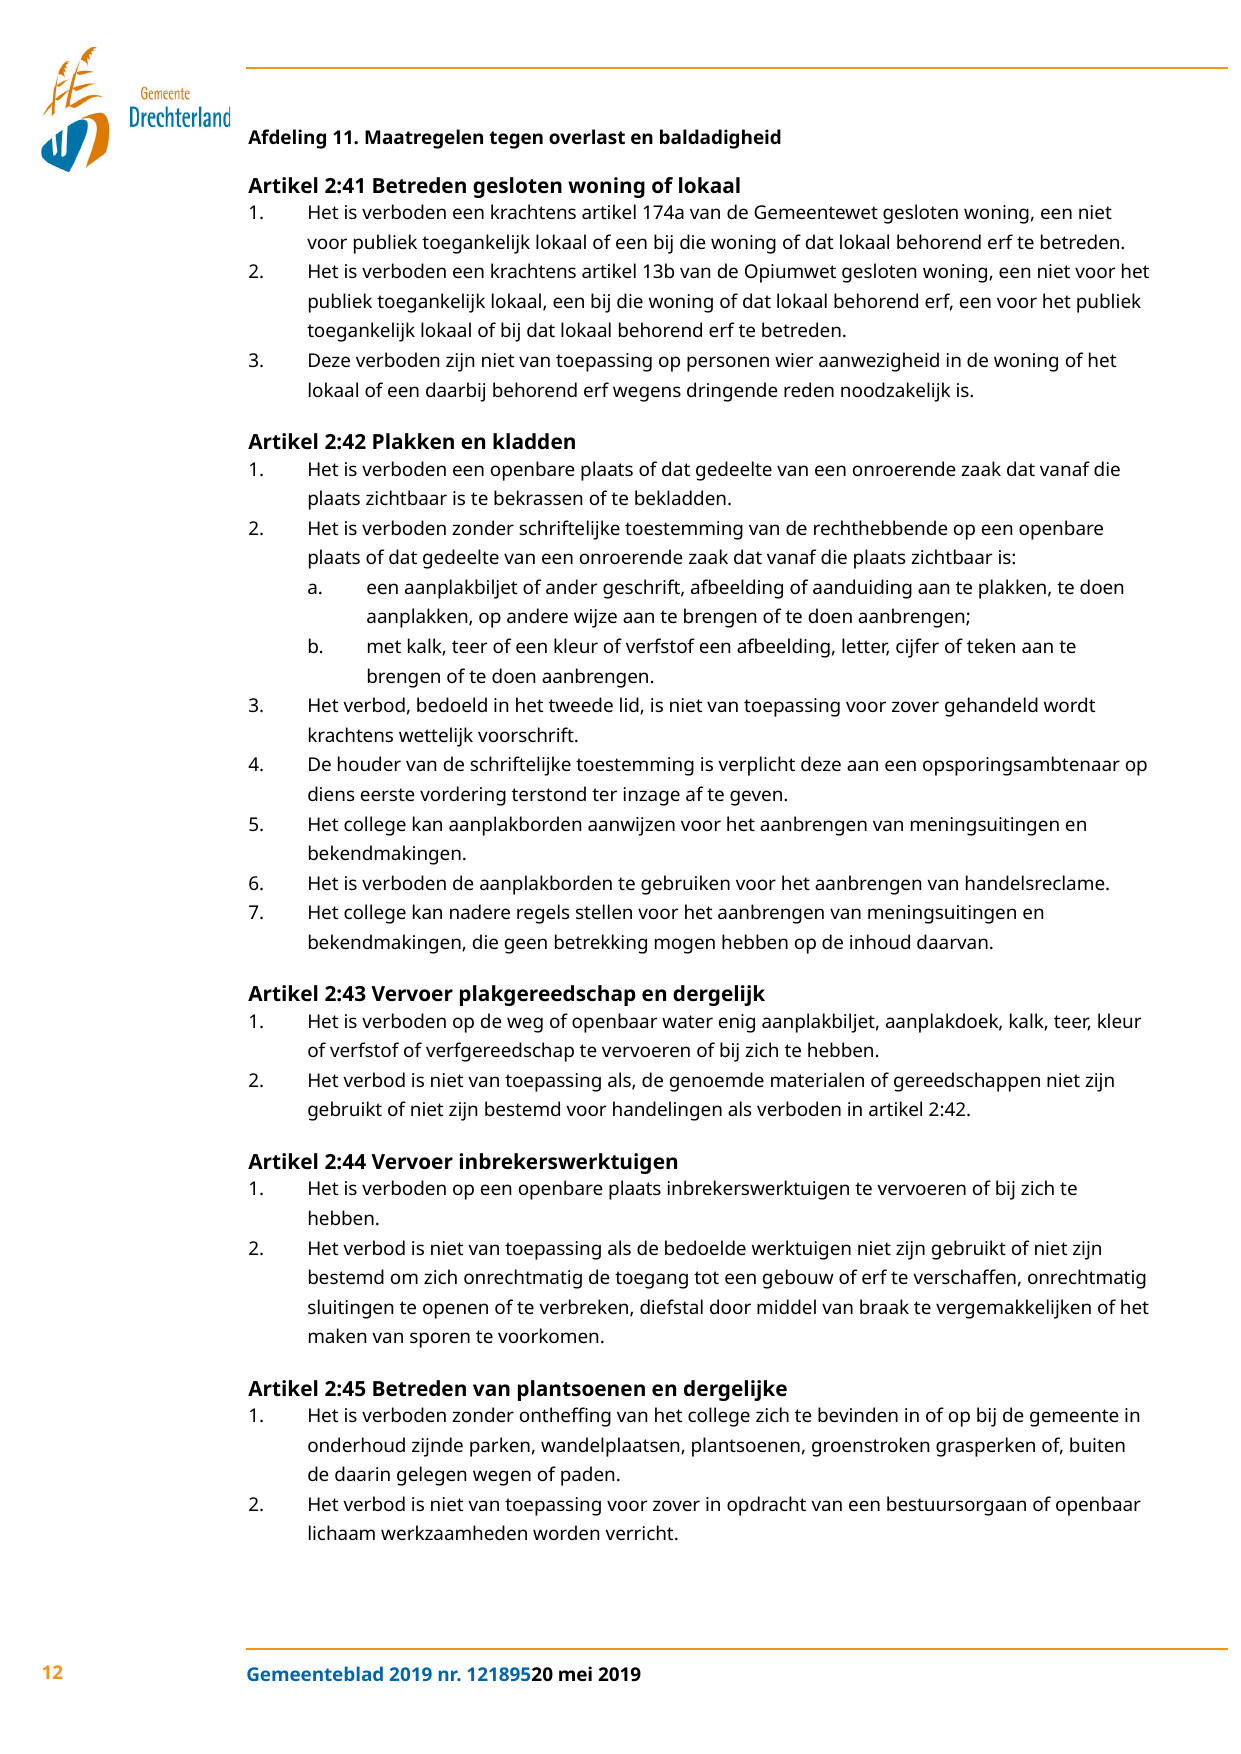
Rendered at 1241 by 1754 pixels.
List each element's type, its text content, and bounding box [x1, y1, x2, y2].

list Het is verboden een openbare plaats of dat gedeelte van een onroerende zaak dat vanaf die plaats zichtbaar is te bekrassen of te bekladden. [248, 456, 1152, 511]
list Het is verboden zonder ontheffing van het college zich te bevinden in of op bij de gemeente in onderhoud zijnde parken, wandelplaatsen, plantsoenen, groenstroken grasperken of, buiten de daarin gelegen wegen of paden. [248, 1402, 1152, 1487]
list Het verbod is niet van toepassing als de bedoelde werktuigen niet zijn gebruikt of niet zijn bestemd om zich onrechtmatig de toegang tot een gebouw of erf te verschaffen, onrechtmatig sluitingen te openen of te verbreken, diefstal door middel van braak te vergemakkelijken of het maken van sporen te voorkomen. [248, 1235, 1152, 1349]
list Het is verboden op een openbare plaats inbrekerswerktuigen te vervoeren of bij zich te hebben. [248, 1176, 1152, 1231]
list Het verbod is niet van toepassing voor zover in opdracht van een bestuursorgaan of openbaar lichaam werkzaamheden worden verricht. [248, 1491, 1152, 1546]
picture [226, 115, 231, 124]
text Artikel 2:44 Vervoer inbrekerswerktuigen [248, 1147, 1152, 1176]
list Het is verboden een krachtens artikel 174a van de Gemeentewet gesloten woning, een niet voor publiek toegankelijk lokaal of een bij die woning of dat lokaal behorend erf te betreden. [248, 199, 1152, 255]
text Afdeling 11. Maatregelen tegen overlast en baldadigheid [248, 124, 1152, 150]
list Het is verboden zonder schriftelijke toestemming van de rechthebbende op een openbare plaats of dat gedeelte van een onroerende zaak dat vanaf die plaats zichtbaar is: [248, 515, 1152, 570]
text Artikel 2:43 Vervoer plakgereedschap en dergelijk [248, 979, 1152, 1008]
list De houder van de schriftelijke toestemming is verplicht deze aan een opsporingsambtenaar op diens eerste vordering terstond ter inzage af te geven. [248, 752, 1152, 807]
list Het verbod is niet van toepassing als, de genoemde materialen of gereedschappen niet zijn gebruikt of niet zijn bestemd voor handelingen als verboden in artikel 2:42. [248, 1067, 1152, 1122]
text Artikel 2:42 Plakken en kladden [248, 427, 1152, 456]
text Artikel 2:41 Betreden gesloten woning of lokaal [248, 171, 1152, 199]
list Het is verboden op de weg of openbaar water enig aanplakbiljet, aanplakdoek, kalk, teer, kleur of verfstof of verfgereedschap te vervoeren of bij zich te hebben. [248, 1008, 1152, 1063]
list met kalk, teer of een kleur of verfstof een afbeelding, letter, cijfer of teken aan te brengen of te doen aanbrengen. [307, 633, 1152, 688]
picture [41, 47, 231, 172]
list Het is verboden de aanplakborden te gebruiken voor het aanbrengen van handelsreclame. [248, 870, 1152, 896]
text Artikel 2:45 Betreden van plantsoenen en dergelijke [248, 1374, 1152, 1402]
list Het verbod, bedoeld in het tweede lid, is niet van toepassing voor zover gehandeld wordt krachtens wettelijk voorschrift. [248, 692, 1152, 748]
list Het college kan aanplakborden aanwijzen voor het aanbrengen van meningsuitingen en bekendmakingen. [248, 811, 1152, 866]
list Het is verboden een krachtens artikel 13b van de Opiumwet gesloten woning, een niet voor het publiek toegankelijk lokaal, een bij die woning of dat lokaal behorend erf, een voor het publiek toegankelijk lokaal of bij dat lokaal behorend erf te betreden. [248, 258, 1152, 343]
list Deze verboden zijn niet van toepassing op personen wier aanwezigheid in de woning of het lokaal of een daarbij behorend erf wegens dringende reden noodzakelijk is. [248, 347, 1152, 403]
list een aanplakbiljet of ander geschrift, afbeelding of aanduiding aan te plakken, te doen aanplakken, op andere wijze aan te brengen of te doen aanbrengen; [307, 574, 1152, 629]
list Het college kan nadere regels stellen voor het aanbrengen van meningsuitingen en bekendmakingen, die geen betrekking mogen hebben op de inhoud daarvan. [248, 899, 1152, 955]
picture [41, 158, 64, 172]
